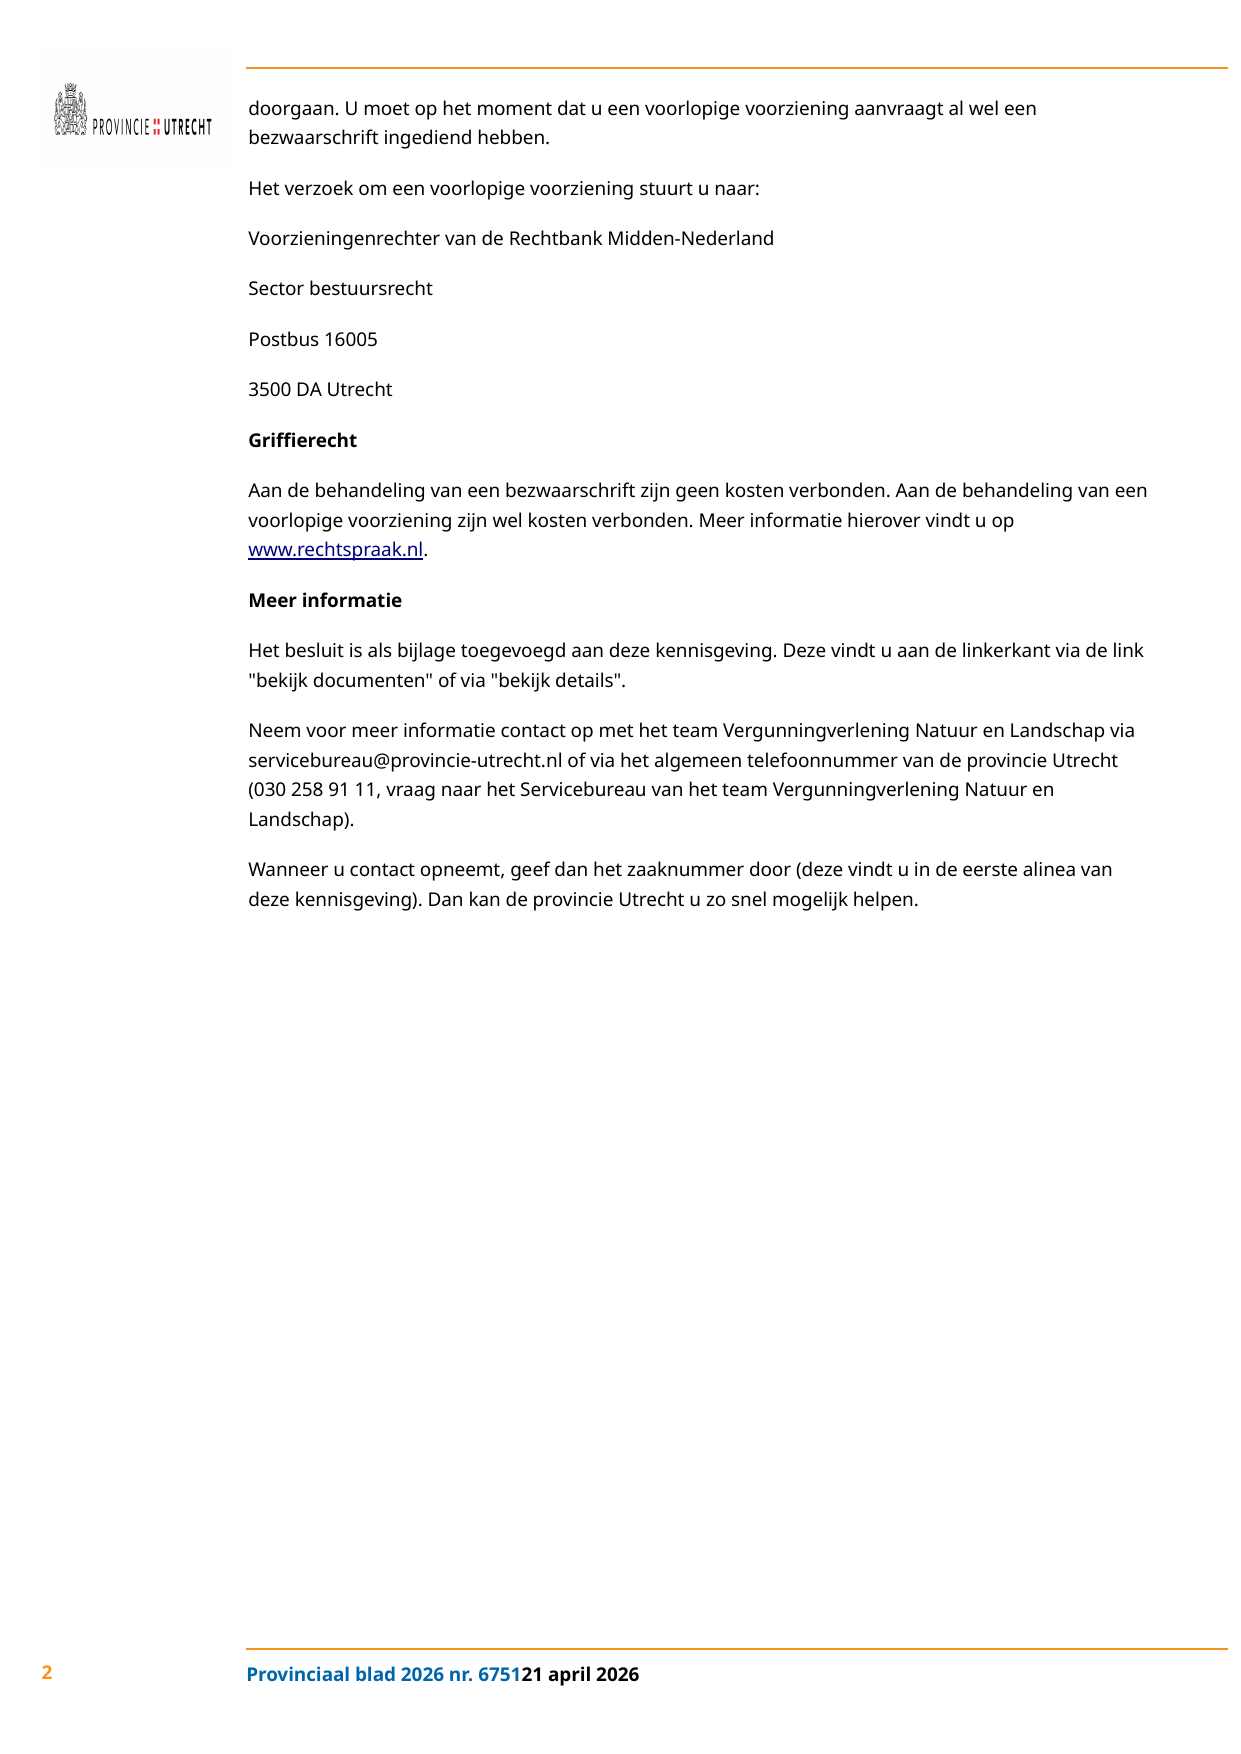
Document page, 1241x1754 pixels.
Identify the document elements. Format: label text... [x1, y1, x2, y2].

text Wanneer u contact opneemt, geef dan het zaaknummer door (deze vindt u in de eerste alinea van deze kennisgeving). Dan kan de provincie Utrecht u zo snel mogelijk helpen. [248, 856, 1152, 912]
text Postbus 16005 [248, 326, 1152, 352]
text Sector bestuursrecht [248, 276, 1152, 301]
text Het verzoek om een voorlopige voorziening stuurt u naar: [248, 175, 1152, 201]
text Griffierecht [248, 427, 1152, 453]
text doorgaan. U moet op het moment dat u een voorlopige voorziening aanvraagt al wel een bezwaarschrift ingediend hebben. [248, 95, 1152, 150]
text Voorzieningenrechter van de Rechtbank Midden-Nederland [248, 225, 1152, 251]
text 3500 DA Utrecht [248, 376, 1152, 402]
picture [41, 47, 231, 172]
text Aan de behandeling van een bezwaarschrift zijn geen kosten verbonden. Aan de behandeling van een voorlopige voorziening zijn wel kosten verbonden. Meer informatie hierover vindt u op www.rechtspraak.nl. [248, 477, 1152, 562]
text Meer informatie [248, 587, 1152, 613]
text Het besluit is als bijlage toegevoegd aan deze kennisgeving. Deze vindt u aan de linkerkant via de link "bekijk documenten" of via "bekijk details". [248, 637, 1152, 693]
text Neem voor meer informatie contact op met het team Vergunningverlening Natuur en Landschap via servicebureau@provincie-utrecht.nl of via het algemeen telefoonnummer van de provincie Utrecht (030 258 91 11, vraag naar het Servicebureau van het team Vergunningverlening Natuur en Landschap). [248, 717, 1152, 832]
